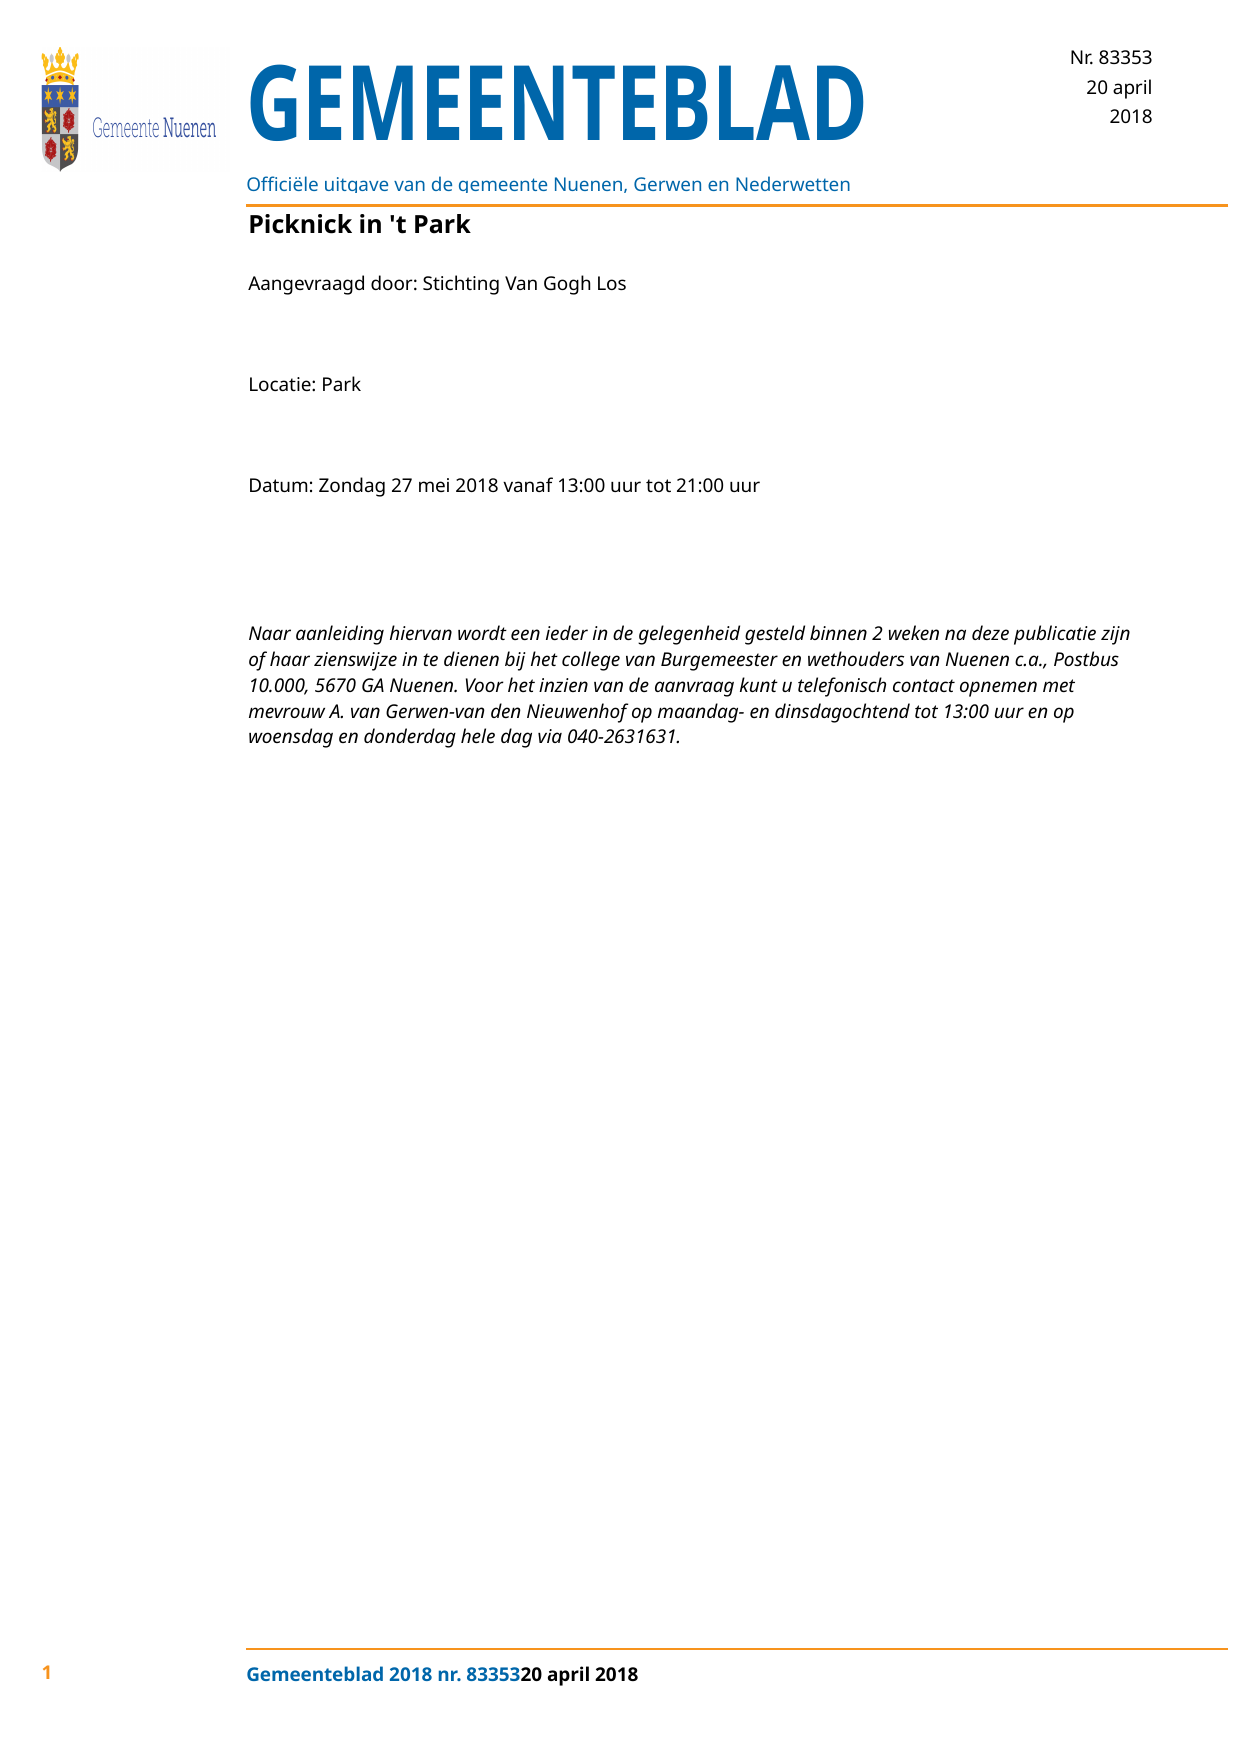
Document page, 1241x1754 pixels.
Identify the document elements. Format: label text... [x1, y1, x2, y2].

picture [41, 47, 231, 172]
text Aangevraagd door: Stichting Van Gogh Los [248, 270, 1152, 296]
text Naar aanleiding hiervan wordt een ieder in de gelegenheid gesteld binnen 2 weken na deze publicatie zijn of haar zienswijze in te dienen bij het college van Burgemeester en wethouders van Nuenen c.a., Postbus 10.000, 5670 GA Nuenen. Voor het inzien van de aanvraag kunt u telefonisch contact opnemen met mevrouw A. van Gerwen-van den Nieuwenhof op maandag- en dinsdagochtend tot 13:00 uur en op woensdag en donderdag hele dag via 040-2631631. [248, 621, 1152, 749]
text Datum: Zondag 27 mei 2018 vanaf 13:00 uur tot 21:00 uur [248, 472, 1152, 498]
text Locatie: Park [248, 371, 1152, 397]
text Picknick in 't Park [248, 207, 1152, 241]
